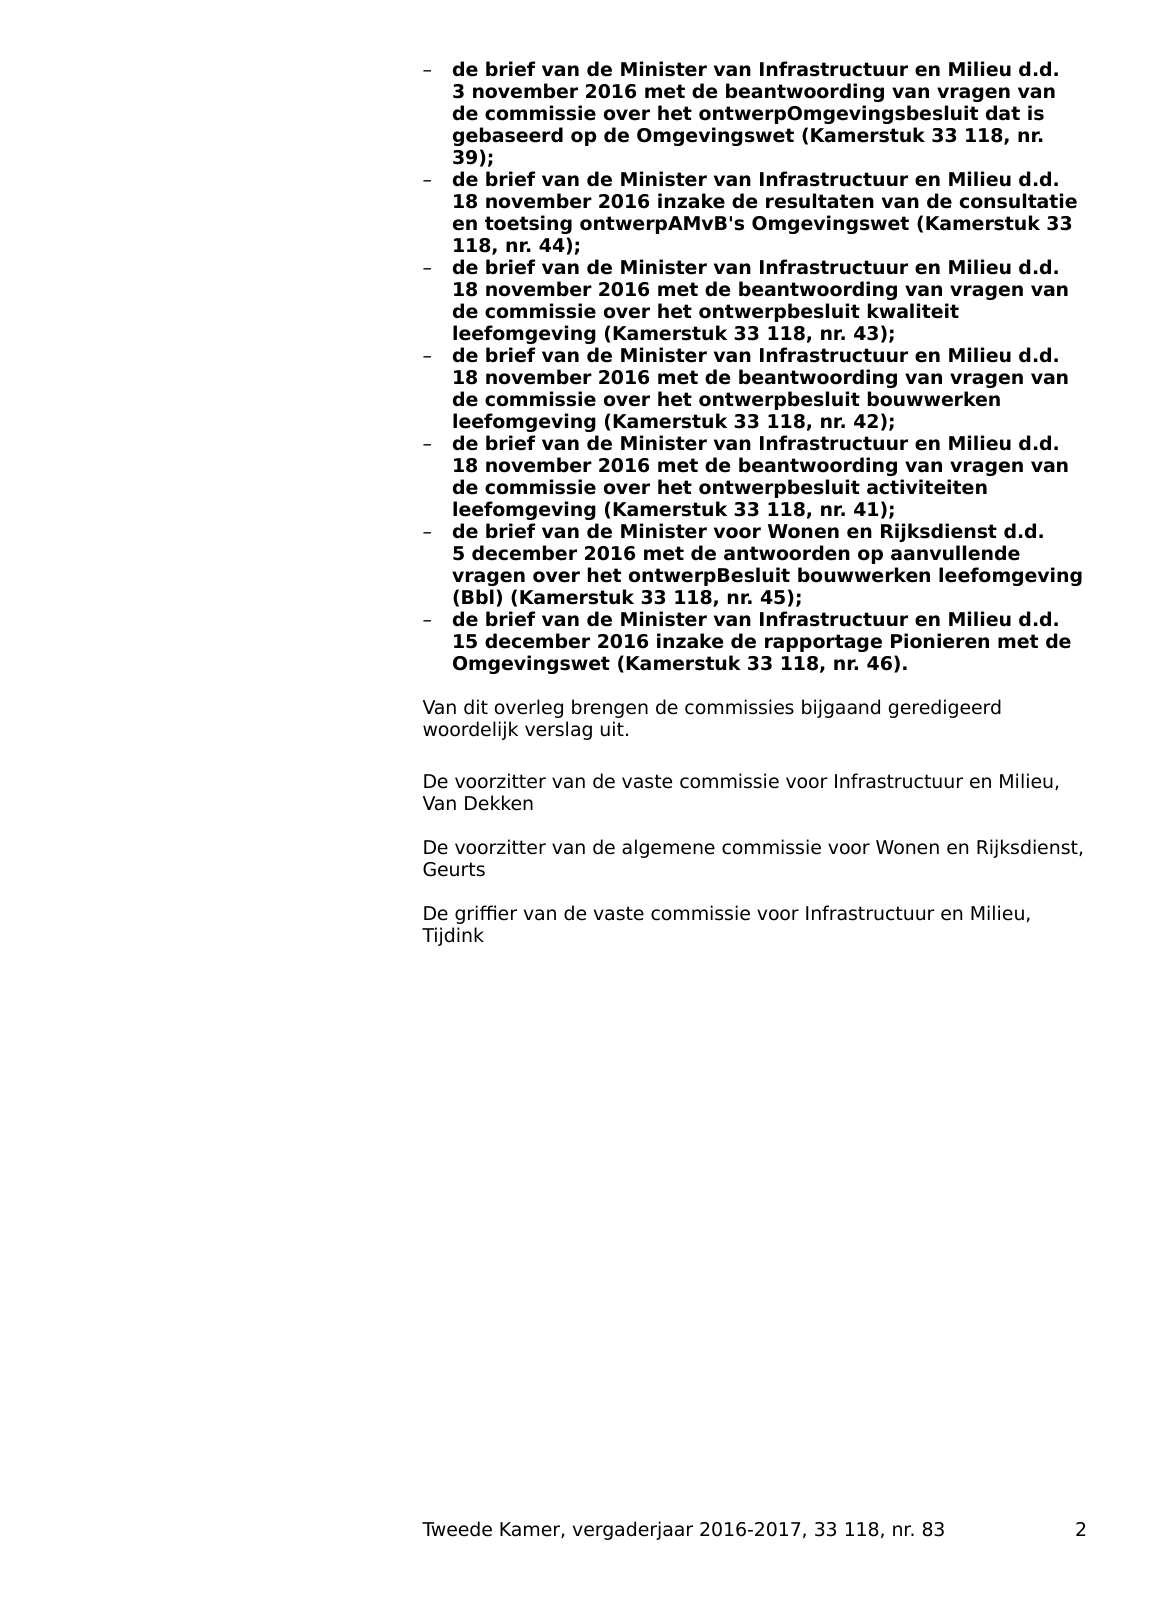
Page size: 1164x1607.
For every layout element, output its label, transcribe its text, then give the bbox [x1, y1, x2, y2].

text – de brief van de Minister voor Wonen en Rijksdienst d.d. 5 december 2016 met de antwoorden op aanvullende vragen over het ontwerpBesluit bouwwerken leefomgeving (Bbl) (Kamerstuk 33 118, nr. 45); [422, 521, 1087, 608]
text – de brief van de Minister van Infrastructuur en Milieu d.d. 15 december 2016 inzake de rapportage Pionieren met de Omgevingswet (Kamerstuk 33 118, nr. 46). [422, 608, 1087, 674]
text De voorzitter van de vaste commissie voor Infrastructuur en Milieu, Van Dekken [422, 771, 1087, 814]
text De griffier van de vaste commissie voor Infrastructuur en Milieu, Tijdink [422, 903, 1087, 947]
text – de brief van de Minister van Infrastructuur en Milieu d.d. 18 november 2016 met de beantwoording van vragen van de commissie over het ontwerpbesluit kwaliteit leefomgeving (Kamerstuk 33 118, nr. 43); [422, 257, 1087, 345]
text De voorzitter van de algemene commissie voor Wonen en Rijksdienst, Geurts [422, 837, 1087, 881]
text – de brief van de Minister van Infrastructuur en Milieu d.d. 18 november 2016 met de beantwoording van vragen van de commissie over het ontwerpbesluit activiteiten leefomgeving (Kamerstuk 33 118, nr. 41); [422, 433, 1087, 521]
text – de brief van de Minister van Infrastructuur en Milieu d.d. 18 november 2016 met de beantwoording van vragen van de commissie over het ontwerpbesluit bouwwerken leefomgeving (Kamerstuk 33 118, nr. 42); [422, 345, 1087, 433]
text – de brief van de Minister van Infrastructuur en Milieu d.d. 18 november 2016 inzake de resultaten van de consultatie en toetsing ontwerpAMvB's Omgevingswet (Kamerstuk 33 118, nr. 44); [422, 169, 1087, 257]
text – de brief van de Minister van Infrastructuur en Milieu d.d. 3 november 2016 met de beantwoording van vragen van de commissie over het ontwerpOmgevingsbesluit dat is gebaseerd op de Omgevingswet (Kamerstuk 33 118, nr. 39); [422, 59, 1087, 169]
text Van dit overleg brengen de commissies bijgaand geredigeerd woordelijk verslag uit. [422, 697, 1087, 741]
